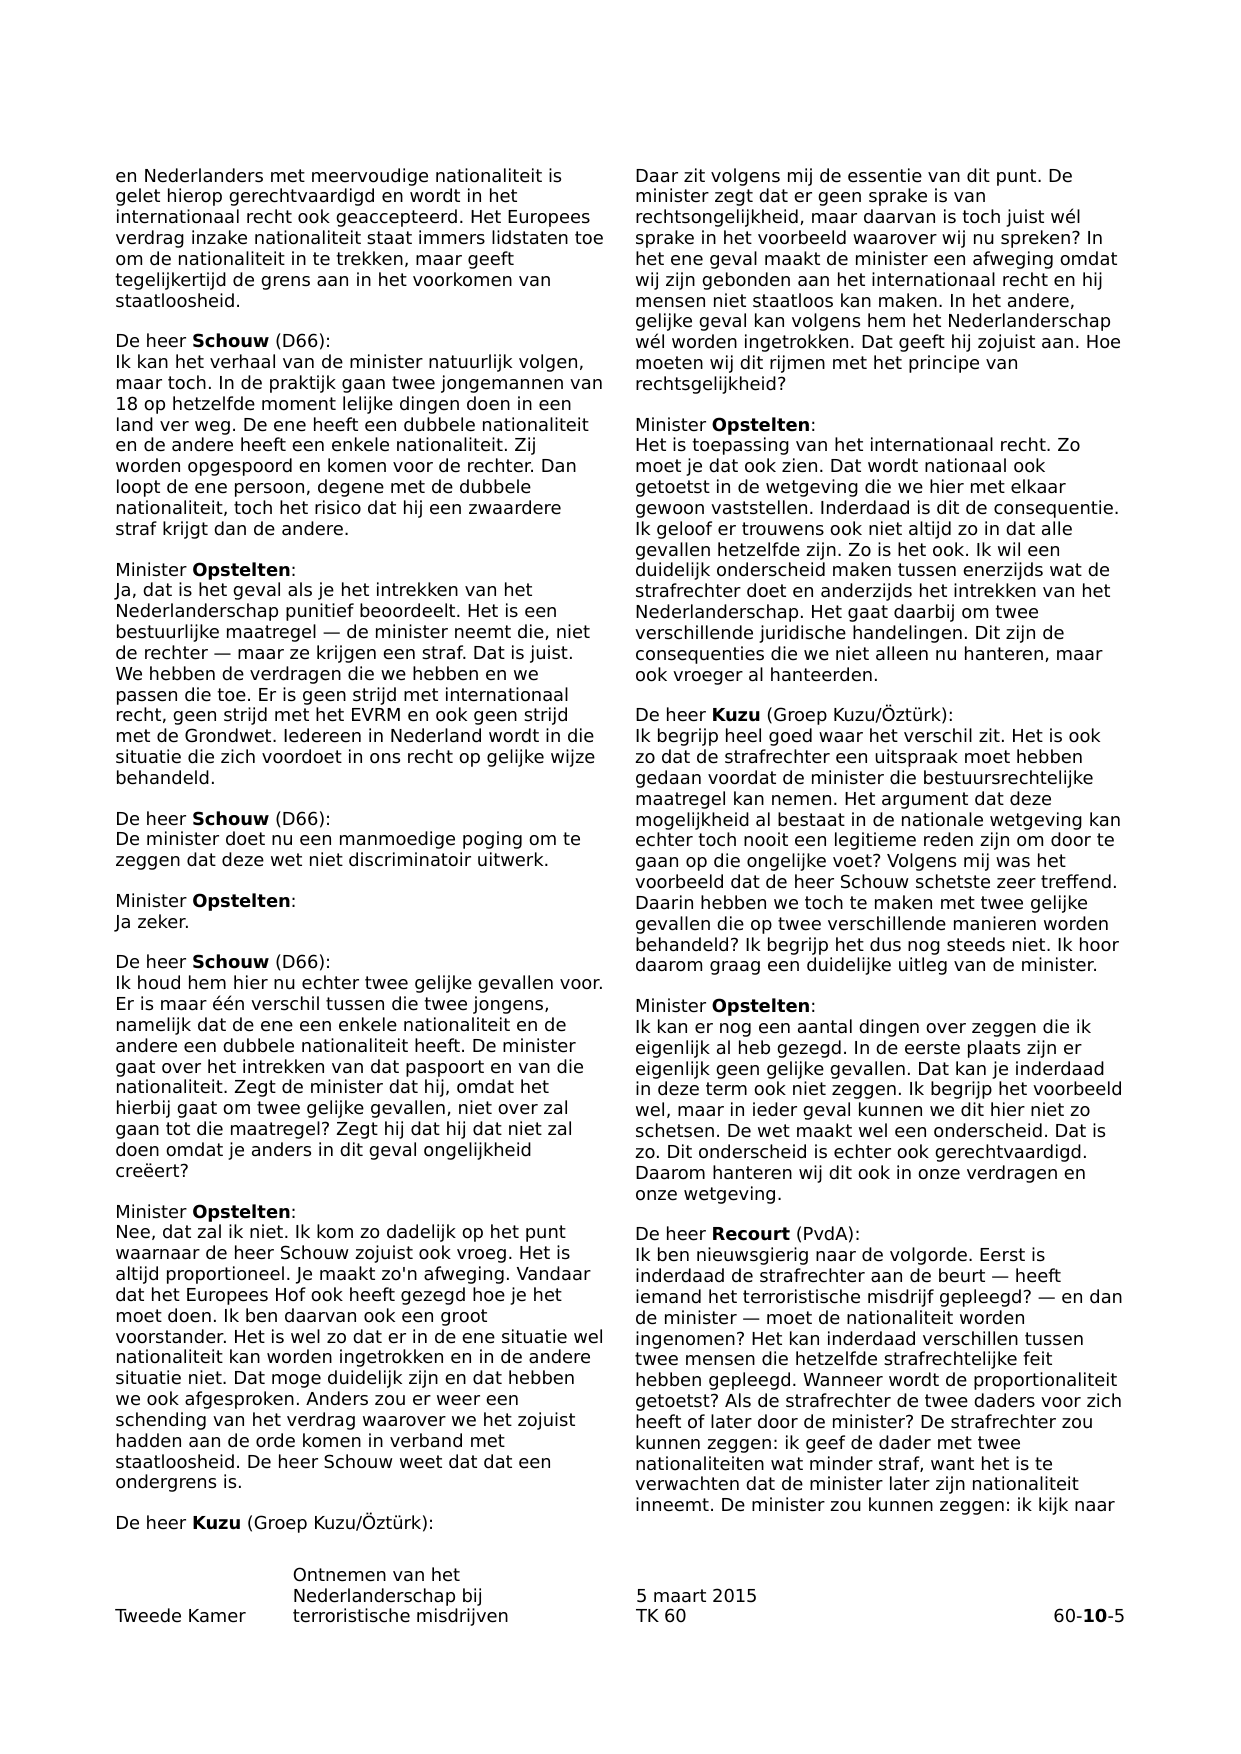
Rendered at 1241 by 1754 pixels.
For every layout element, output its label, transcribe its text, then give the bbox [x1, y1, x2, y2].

text Ja zeker. [115, 912, 605, 932]
text Nee, dat zal ik niet. Ik kom zo dadelijk op het punt waarnaar de heer Schouw zojuist ook vroeg. Het is altijd proportioneel. Je maakt zo'n afweging. Vandaar dat het Europees Hof ook heeft gezegd hoe je het moet doen. Ik ben daarvan ook een groot voorstander. Het is wel zo dat er in de ene situatie wel nationaliteit kan worden ingetrokken en in de andere situatie niet. Dat moge duidelijk zijn en dat hebben we ook afgesproken. Anders zou er weer een schending van het verdrag waarover we het zojuist hadden aan de orde komen in verband met staatloosheid. De heer Schouw weet dat dat een ondergrens is. [115, 1222, 605, 1493]
text Het is toepassing van het internationaal recht. Zo moet je dat ook zien. Dat wordt nationaal ook getoetst in de wetgeving die we hier met elkaar gewoon vaststellen. Inderdaad is dit de consequentie. Ik geloof er trouwens ook niet altijd zo in dat alle gevallen hetzelfde zijn. Zo is het ook. Ik wil een duidelijk onderscheid maken tussen enerzijds wat de strafrechter doet en anderzijds het intrekken van het Nederlanderschap. Het gaat daarbij om twee verschillende juridische handelingen. Dit zijn de consequenties die we niet alleen nu hanteren, maar ook vroeger al hanteerden. [635, 435, 1125, 685]
text Minister Opstelten: [635, 996, 1125, 1017]
text De heer Schouw (D66): [115, 952, 605, 973]
text Minister Opstelten: [635, 414, 1125, 435]
text De heer Schouw (D66): [115, 331, 605, 352]
text Minister Opstelten: [115, 891, 605, 912]
text Daar zit volgens mij de essentie van dit punt. De minister zegt dat er geen sprake is van rechtsongelijkheid, maar daarvan is toch juist wél sprake in het voorbeeld waarover wij nu spreken? In het ene geval maakt de minister een afweging omdat wij zijn gebonden aan het internationaal recht en hij mensen niet staatloos kan maken. In het andere, gelijke geval kan volgens hem het Nederlanderschap wél worden ingetrokken. Dat geeft hij zojuist aan. Hoe moeten wij dit rijmen met het principe van rechtsgelijkheid? [635, 165, 1125, 394]
text Ik ben nieuwsgierig naar de volgorde. Eerst is inderdaad de strafrechter aan de beurt — heeft iemand het terroristische misdrijf gepleegd? — en dan de minister — moet de nationaliteit worden ingenomen? Het kan inderdaad verschillen tussen twee mensen die hetzelfde strafrechtelijke feit hebben gepleegd. Wanneer wordt de proportionaliteit getoetst? Als de strafrechter de twee daders voor zich heeft of later door de minister? De strafrechter zou kunnen zeggen: ik geef de dader met twee nationaliteiten wat minder straf, want het is te verwachten dat de minister later zijn nationaliteit inneemt. De minister zou kunnen zeggen: ik kijk naar [635, 1245, 1125, 1516]
text De heer Schouw (D66): [115, 808, 605, 829]
text Minister Opstelten: [115, 559, 605, 580]
text Minister Opstelten: [115, 1201, 605, 1222]
text De heer Recourt (PvdA): [635, 1224, 1125, 1245]
text Ja, dat is het geval als je het intrekken van het Nederlanderschap punitief beoordeelt. Het is een bestuurlijke maatregel — de minister neemt die, niet de rechter — maar ze krijgen een straf. Dat is juist. We hebben de verdragen die we hebben en we passen die toe. Er is geen strijd met internationaal recht, geen strijd met het EVRM en ook geen strijd met de Grondwet. Iedereen in Nederland wordt in die situatie die zich voordoet in ons recht op gelijke wijze behandeld. [115, 580, 605, 788]
text Ik houd hem hier nu echter twee gelijke gevallen voor. Er is maar één verschil tussen die twee jongens, namelijk dat de ene een enkele nationaliteit en de andere een dubbele nationaliteit heeft. De minister gaat over het intrekken van dat paspoort en van die nationaliteit. Zegt de minister dat hij, omdat het hierbij gaat om twee gelijke gevallen, niet over zal gaan tot die maatregel? Zegt hij dat hij dat niet zal doen omdat je anders in dit geval ongelijkheid creëert? [115, 973, 605, 1181]
text De minister doet nu een manmoedige poging om te zeggen dat deze wet niet discriminatoir uitwerk. [115, 829, 605, 871]
text De heer Kuzu (Groep Kuzu/Öztürk): [635, 705, 1125, 726]
text De heer Kuzu (Groep Kuzu/Öztürk): [115, 1513, 605, 1534]
text Ik kan het verhaal van de minister natuurlijk volgen, maar toch. In de praktijk gaan twee jongemannen van 18 op hetzelfde moment lelijke dingen doen in een land ver weg. De ene heeft een dubbele nationaliteit en de andere heeft een enkele nationaliteit. Zij worden opgespoord en komen voor de rechter. Dan loopt de ene persoon, degene met de dubbele nationaliteit, toch het risico dat hij een zwaardere straf krijgt dan de andere. [115, 352, 605, 539]
text en Nederlanders met meervoudige nationaliteit is gelet hierop gerechtvaardigd en wordt in het internationaal recht ook geaccepteerd. Het Europees verdrag inzake nationaliteit staat immers lidstaten toe om de nationaliteit in te trekken, maar geeft tegelijkertijd de grens aan in het voorkomen van staatloosheid. [115, 165, 605, 311]
text Ik kan er nog een aantal dingen over zeggen die ik eigenlijk al heb gezegd. In de eerste plaats zijn er eigenlijk geen gelijke gevallen. Dat kan je inderdaad in deze term ook niet zeggen. Ik begrijp het voorbeeld wel, maar in ieder geval kunnen we dit hier niet zo schetsen. De wet maakt wel een onderscheid. Dat is zo. Dit onderscheid is echter ook gerechtvaardigd. Daarom hanteren wij dit ook in onze verdragen en onze wetgeving. [635, 1017, 1125, 1204]
text Ik begrijp heel goed waar het verschil zit. Het is ook zo dat de strafrechter een uitspraak moet hebben gedaan voordat de minister die bestuursrechtelijke maatregel kan nemen. Het argument dat deze mogelijkheid al bestaat in de nationale wetgeving kan echter toch nooit een legitieme reden zijn om door te gaan op die ongelijke voet? Volgens mij was het voorbeeld dat de heer Schouw schetste zeer treffend. Daarin hebben we toch te maken met twee gelijke gevallen die op twee verschillende manieren worden behandeld? Ik begrijp het dus nog steeds niet. Ik hoor daarom graag een duidelijke uitleg van de minister. [635, 726, 1125, 976]
